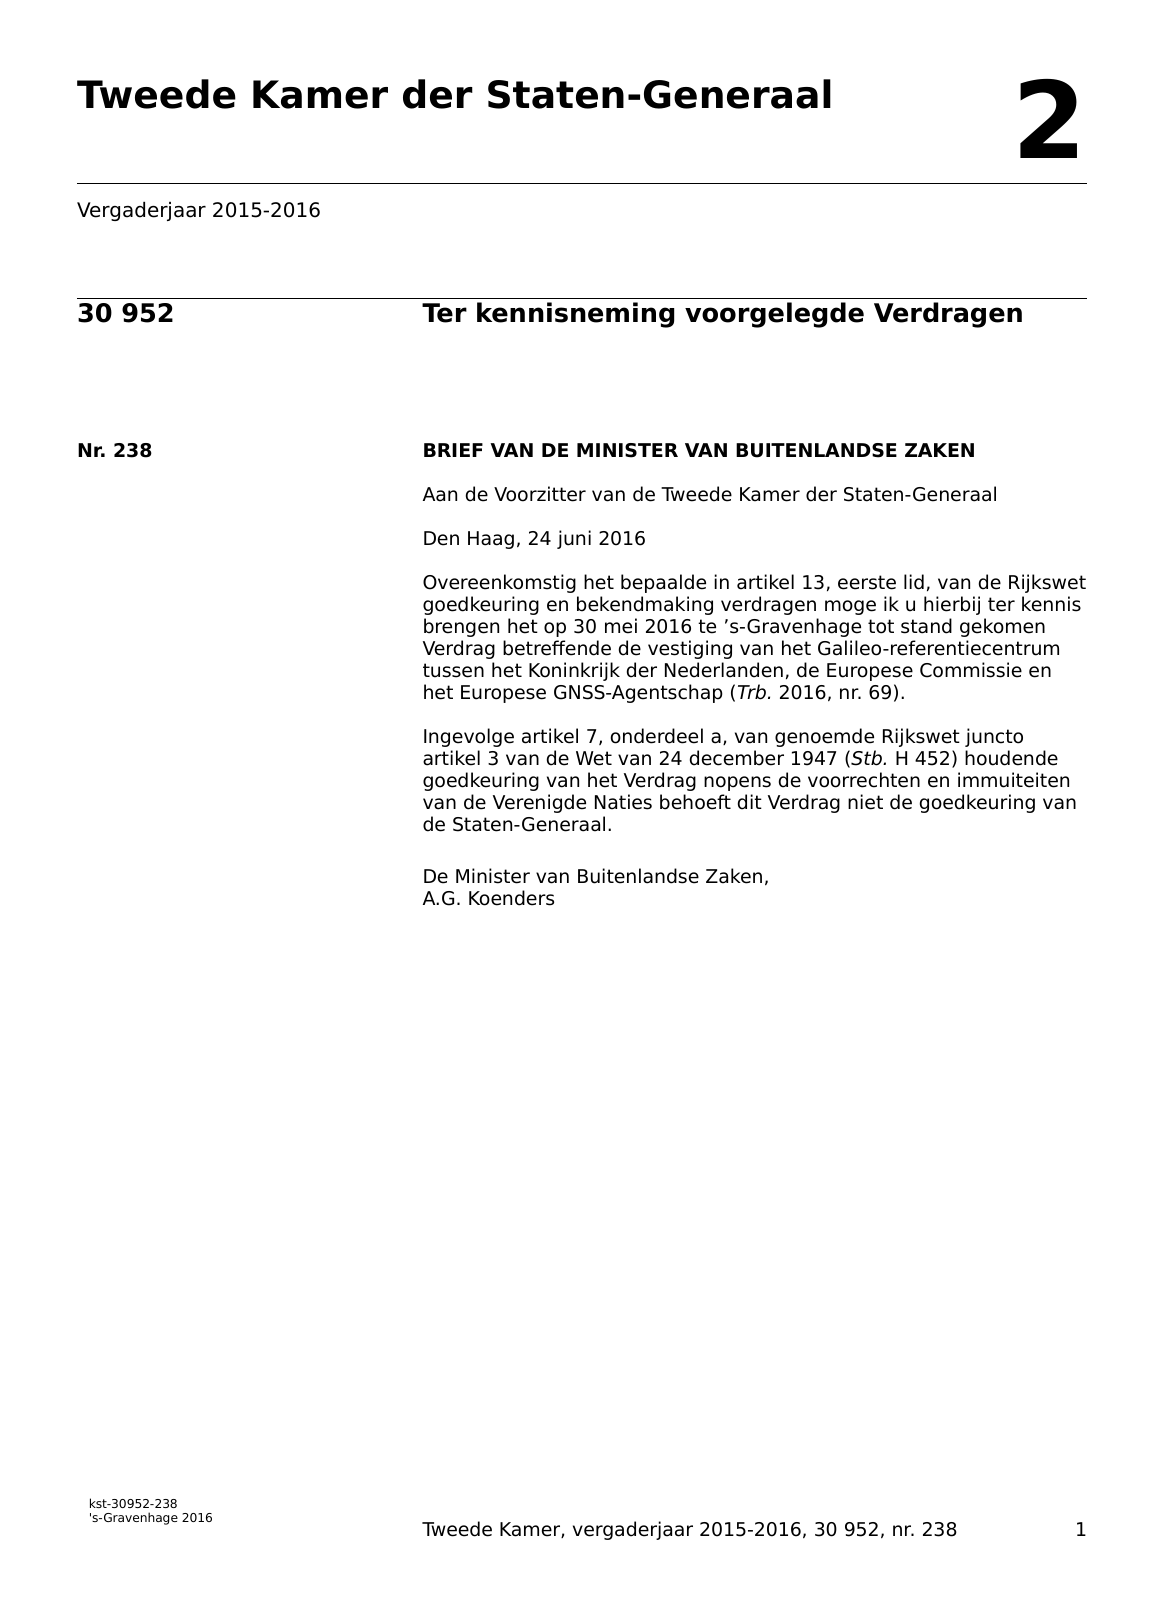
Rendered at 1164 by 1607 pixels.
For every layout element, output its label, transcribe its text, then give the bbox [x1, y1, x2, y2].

text 's-Gravenhage 2016 [88, 1511, 323, 1525]
text Ingevolge artikel 7, onderdeel a, van genoemde Rijkswet juncto artikel 3 van de Wet van 24 december 1947 (Stb. H 452) houdende goedkeuring van het Verdrag nopens de voorrechten en immuiteiten van de Verenigde Naties behoeft dit Verdrag niet de goedkeuring van de Staten-Generaal. [422, 726, 1087, 836]
subtitle Nr. 238 BRIEF VAN DE MINISTER VAN BUITENLANDSE ZAKEN [77, 440, 1087, 462]
subtitle 30 952 Ter kennisneming voorgelegde Verdragen [77, 299, 1087, 329]
text kst-30952-238 [88, 1497, 323, 1511]
table_header Tweede Kamer der Staten-Generaal [77, 59, 886, 183]
text Den Haag, 24 juni 2016 [422, 528, 1087, 550]
text De Minister van Buitenlandse Zaken, A.G. Koenders [422, 866, 1087, 910]
table_cell Vergaderjaar 2015-2016 [77, 184, 1087, 298]
text Aan de Voorzitter van de Tweede Kamer der Staten-Generaal [422, 484, 1087, 506]
text Overeenkomstig het bepaalde in artikel 13, eerste lid, van de Rijkswet goedkeuring en bekendmaking verdragen moge ik u hierbij ter kennis brengen het op 30 mei 2016 te ’s-Gravenhage tot stand gekomen Verdrag betreffende de vestiging van het Galileo-referentiecentrum tussen het Koninkrijk der Nederlanden, de Europese Commissie en het Europese GNSS-Agentschap (Trb. 2016, nr. 69). [422, 572, 1087, 704]
table_header 2 [886, 59, 1087, 183]
